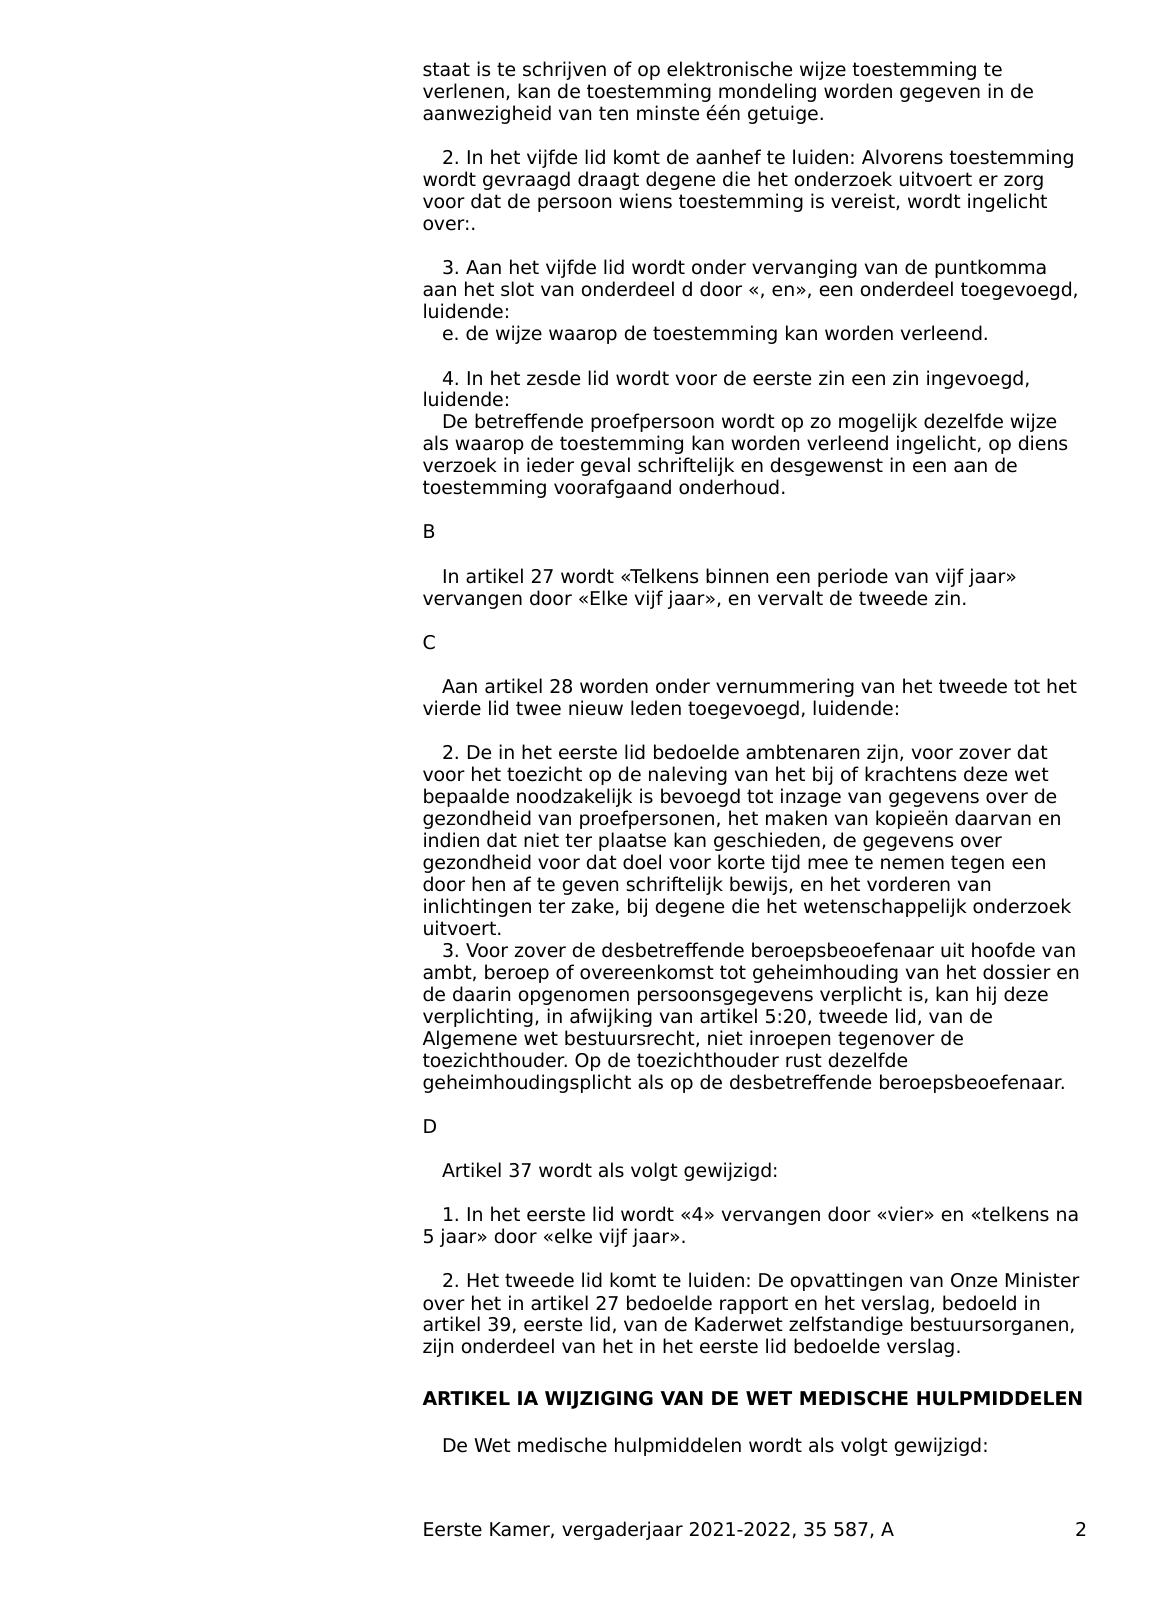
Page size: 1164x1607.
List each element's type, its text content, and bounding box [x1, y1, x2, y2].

text C [422, 632, 1087, 654]
text staat is te schrijven of op elektronische wijze toestemming te verlenen, kan de toestemming mondeling worden gegeven in de aanwezigheid van ten minste één getuige. [422, 59, 1087, 125]
text De Wet medische hulpmiddelen wordt als volgt gewijzigd: [422, 1435, 1087, 1457]
text De betreffende proefpersoon wordt op zo mogelijk dezelfde wijze als waarop de toestemming kan worden verleend ingelicht, op diens verzoek in ieder geval schriftelijk en desgewenst in een aan de toestemming voorafgaand onderhoud. [422, 411, 1087, 499]
text 3. Voor zover de desbetreffende beroepsbeoefenaar uit hoofde van ambt, beroep of overeenkomst tot geheimhouding van het dossier en de daarin opgenomen persoonsgegevens verplicht is, kan hij deze verplichting, in afwijking van artikel 5:20, tweede lid, van de Algemene wet bestuursrecht, niet inroepen tegenover de toezichthouder. Op de toezichthouder rust dezelfde geheimhoudingsplicht als op de desbetreffende beroepsbeoefenaar. [422, 940, 1087, 1094]
text D [422, 1116, 1087, 1138]
text 4. In het zesde lid wordt voor de eerste zin een zin ingevoegd, luidende: [422, 367, 1087, 411]
text 3. Aan het vijfde lid wordt onder vervanging van de puntkomma aan het slot van onderdeel d door «, en», een onderdeel toegevoegd, luidende: [422, 257, 1087, 323]
text In artikel 27 wordt «Telkens binnen een periode van vijf jaar» vervangen door «Elke vijf jaar», en vervalt de tweede zin. [422, 566, 1087, 609]
text e. de wijze waarop de toestemming kan worden verleend. [422, 323, 1087, 345]
subtitle ARTIKEL IA WIJZIGING VAN DE WET MEDISCHE HULPMIDDELEN [422, 1388, 1087, 1410]
text 2. In het vijfde lid komt de aanhef te luiden: Alvorens toestemming wordt gevraagd draagt degene die het onderzoek uitvoert er zorg voor dat de persoon wiens toestemming is vereist, wordt ingelicht over:. [422, 147, 1087, 235]
text Aan artikel 28 worden onder vernummering van het tweede tot het vierde lid twee nieuw leden toegevoegd, luidende: [422, 676, 1087, 720]
text 2. Het tweede lid komt te luiden: De opvattingen van Onze Minister over het in artikel 27 bedoelde rapport en het verslag, bedoeld in artikel 39, eerste lid, van de Kaderwet zelfstandige bestuursorganen, zijn onderdeel van het in het eerste lid bedoelde verslag. [422, 1270, 1087, 1358]
text Artikel 37 wordt als volgt gewijzigd: [422, 1160, 1087, 1182]
text B [422, 521, 1087, 543]
text 1. In het eerste lid wordt «4» vervangen door «vier» en «telkens na 5 jaar» door «elke vijf jaar». [422, 1204, 1087, 1248]
text 2. De in het eerste lid bedoelde ambtenaren zijn, voor zover dat voor het toezicht op de naleving van het bij of krachtens deze wet bepaalde noodzakelijk is bevoegd tot inzage van gegevens over de gezondheid van proefpersonen, het maken van kopieën daarvan en indien dat niet ter plaatse kan geschieden, de gegevens over gezondheid voor dat doel voor korte tijd mee te nemen tegen een door hen af te geven schriftelijk bewijs, en het vorderen van inlichtingen ter zake, bij degene die het wetenschappelijk onderzoek uitvoert. [422, 742, 1087, 940]
